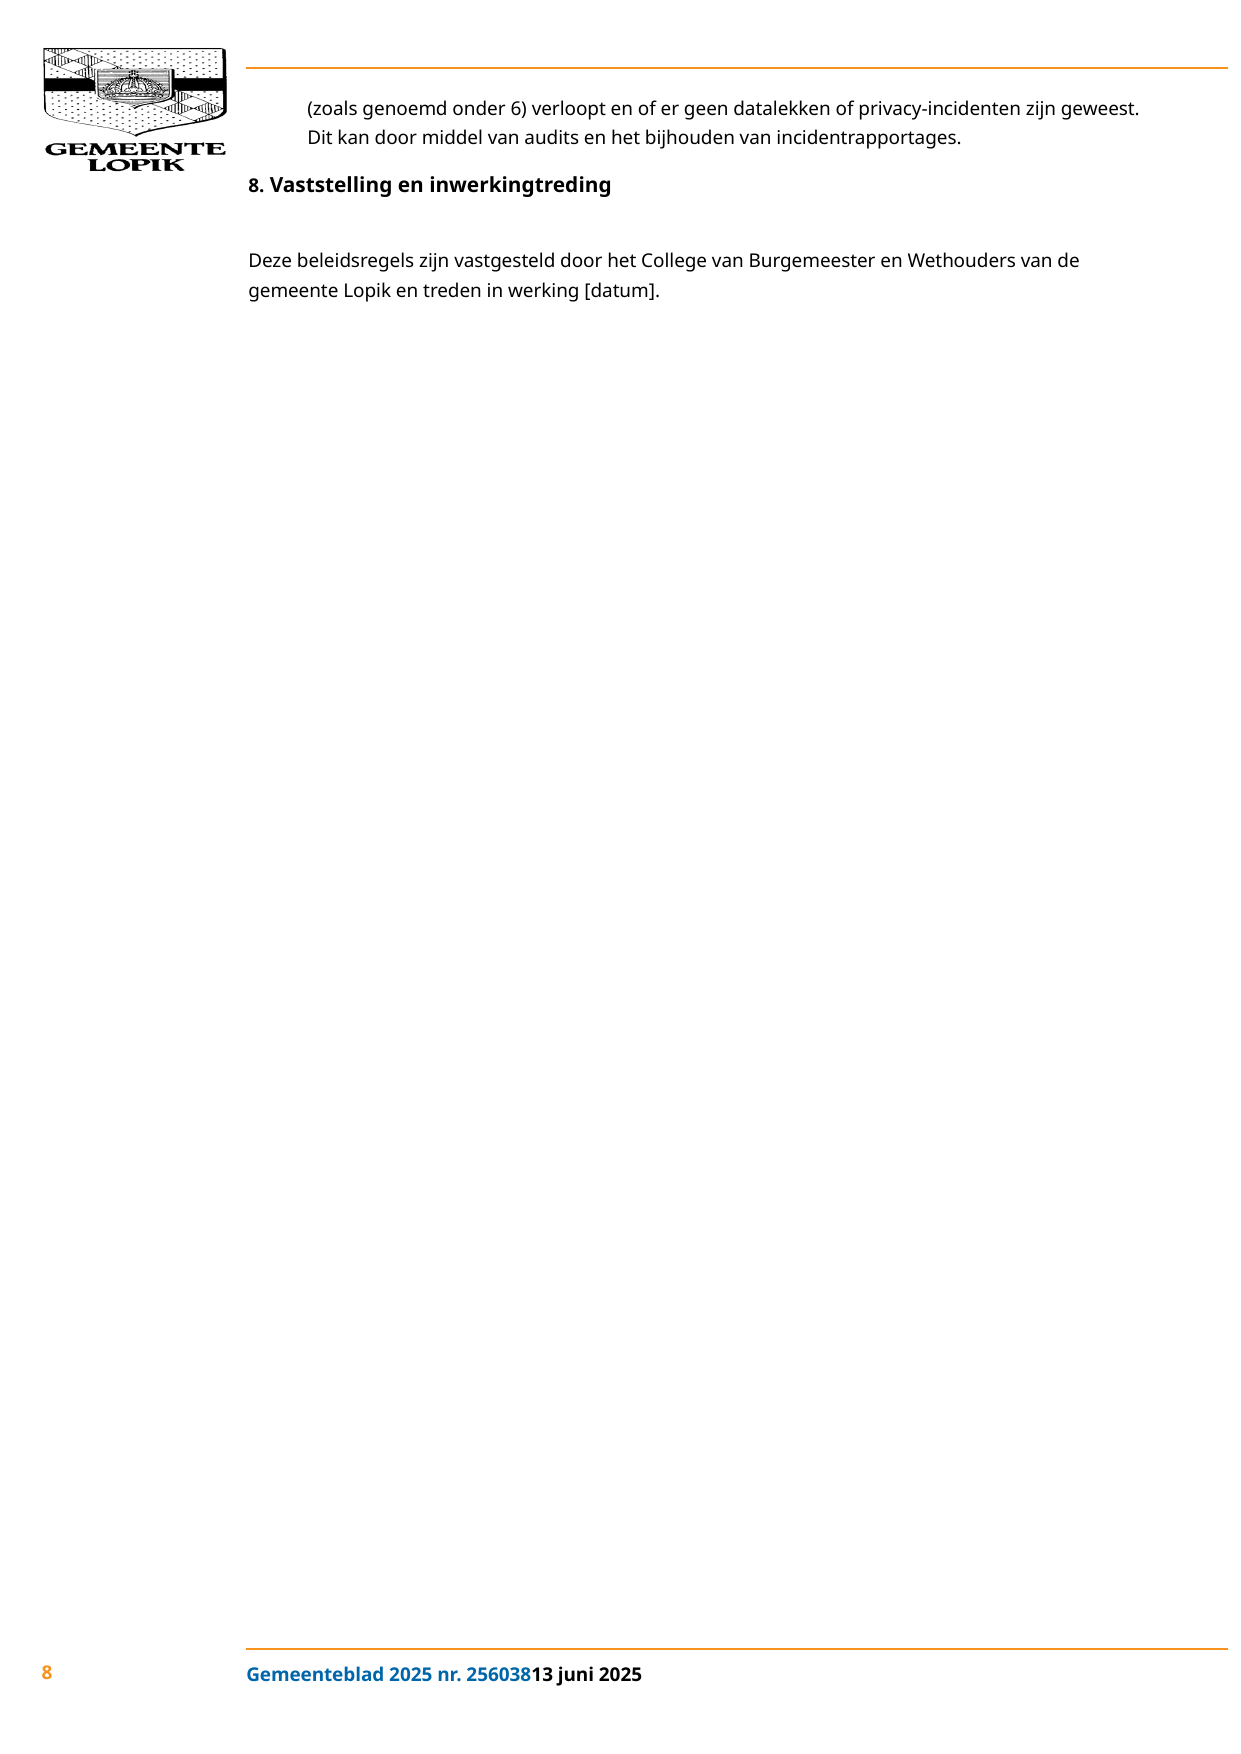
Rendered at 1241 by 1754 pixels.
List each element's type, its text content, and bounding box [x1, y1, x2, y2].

list (zoals genoemd onder 6) verloopt en of er geen datalekken of privacy-incidenten zijn geweest. Dit kan door middel van audits en het bijhouden van incidentrapportages. [248, 95, 1152, 150]
text Deze beleidsregels zijn vastgesteld door het College van Burgemeester en Wethouders van de gemeente Lopik en treden in werking [datum]. [248, 248, 1152, 303]
text 8. Vaststelling en inwerkingtreding [248, 170, 1152, 198]
picture [41, 47, 231, 172]
